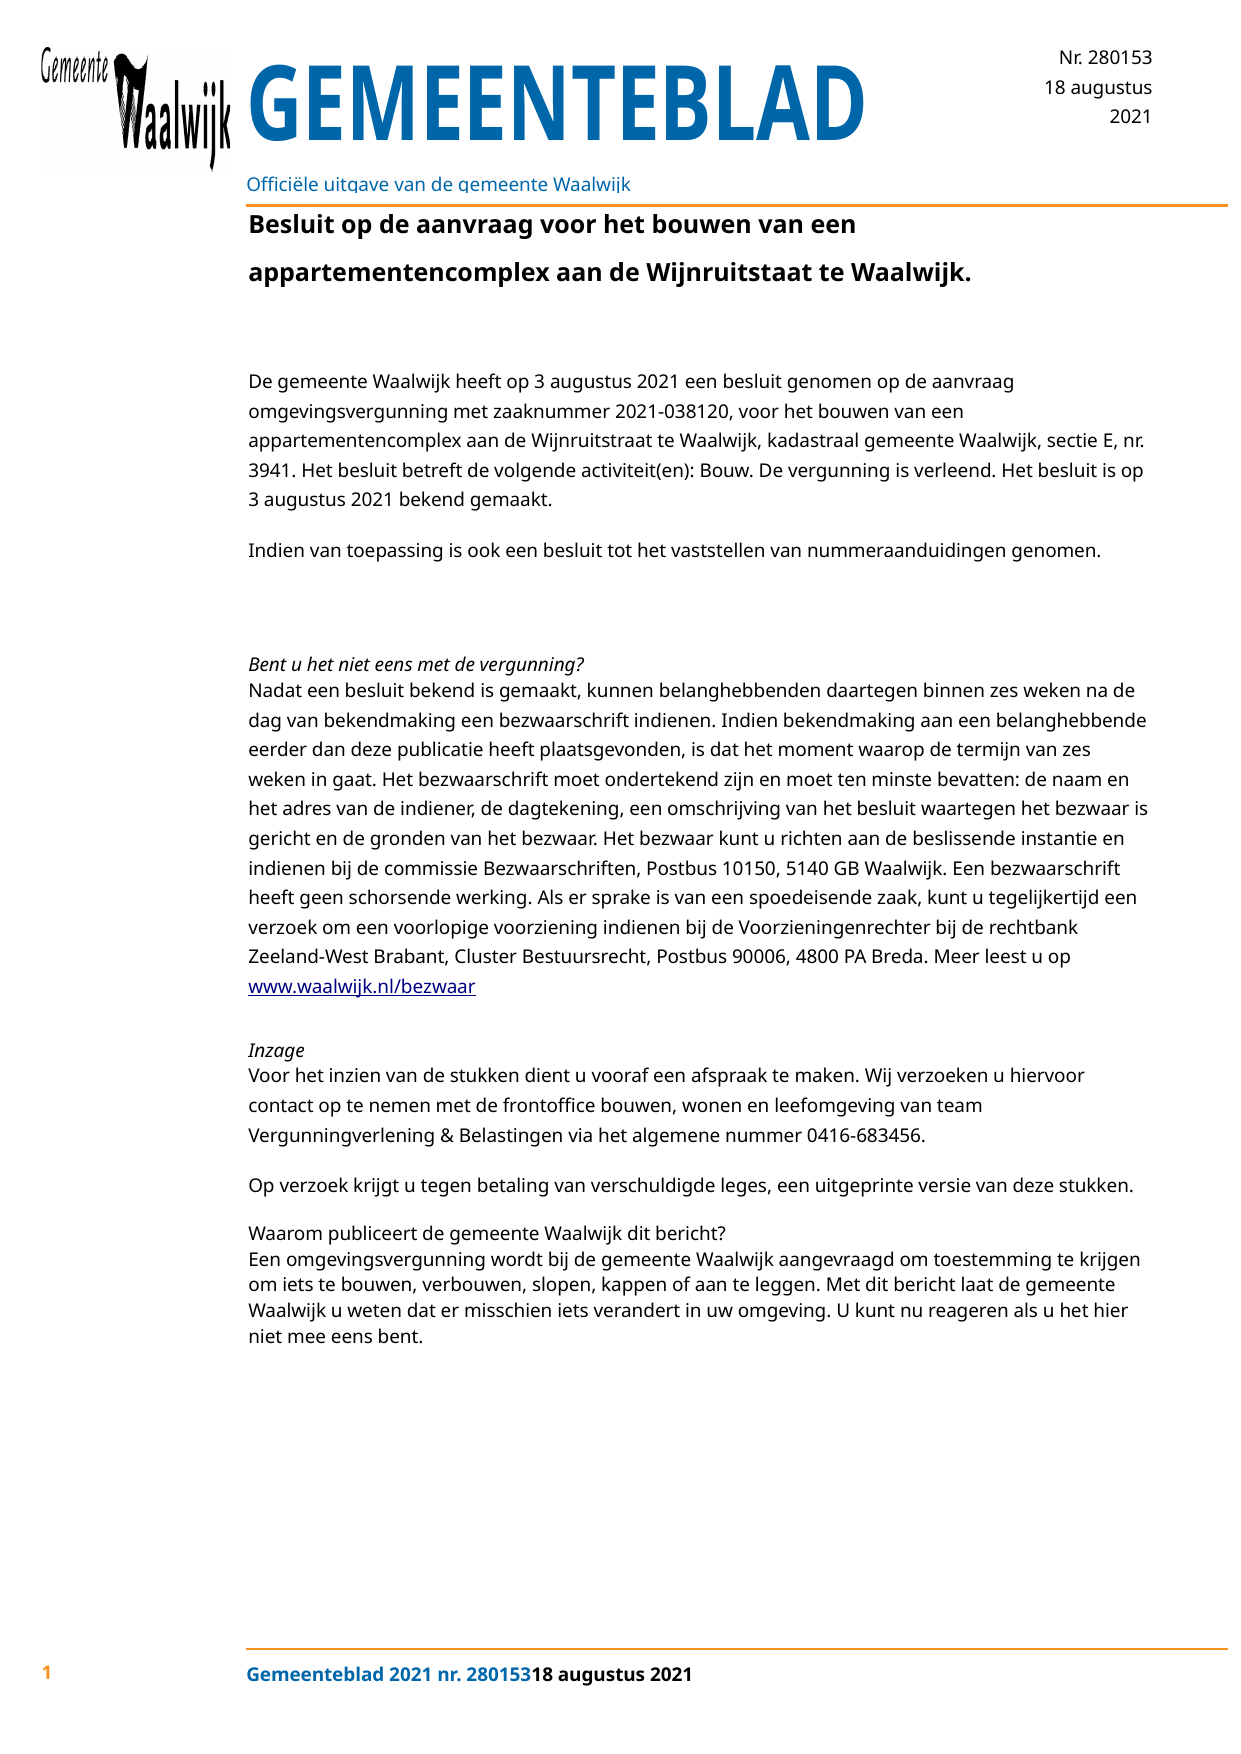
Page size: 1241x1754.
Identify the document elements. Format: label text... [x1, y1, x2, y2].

text Indien van toepassing is ook een besluit tot het vaststellen van nummeraanduidingen genomen. [248, 537, 1152, 563]
picture [41, 47, 231, 172]
text Waarom publiceert de gemeente Waalwijk dit bericht? [248, 1220, 1152, 1246]
text Inzage [248, 1037, 1152, 1063]
text Een omgevingsvergunning wordt bij de gemeente Waalwijk aangevraagd om toestemming te krijgen om iets te bouwen, verbouwen, slopen, kappen of aan te leggen. Met dit bericht laat de gemeente Waalwijk u weten dat er misschien iets verandert in uw omgeving. U kunt nu reageren als u het hier niet mee eens bent. [248, 1246, 1152, 1349]
text Voor het inzien van de stukken dient u vooraf een afspraak te maken. Wij verzoeken u hiervoor contact op te nemen met de frontoffice bouwen, wonen en leefomgeving van team Vergunningverlening & Belastingen via het algemene nummer 0416-683456. [248, 1063, 1152, 1148]
text Bent u het niet eens met de vergunning? [248, 651, 1152, 677]
text De gemeente Waalwijk heeft op 3 augustus 2021 een besluit genomen op de aanvraag omgevingsvergunning met zaaknummer 2021-038120, voor het bouwen van een appartementencomplex aan de Wijnruitstraat te Waalwijk, kadastraal gemeente Waalwijk, sectie E, nr. 3941. Het besluit betreft de volgende activiteit(en): Bouw. De vergunning is verleend. Het besluit is op 3 augustus 2021 bekend gemaakt. [248, 368, 1152, 512]
text Op verzoek krijgt u tegen betaling van verschuldigde leges, een uitgeprinte versie van deze stukken. [248, 1172, 1152, 1198]
text Nadat een besluit bekend is gemaakt, kunnen belanghebbenden daartegen binnen zes weken na de dag van bekendmaking een bezwaarschrift indienen. Indien bekendmaking aan een belanghebbende eerder dan deze publicatie heeft plaatsgevonden, is dat het moment waarop de termijn van zes weken in gaat. Het bezwaarschrift moet ondertekend zijn en moet ten minste bevatten: de naam en het adres van de indiener, de dagtekening, een omschrijving van het besluit waartegen het bezwaar is gericht en de gronden van het bezwaar. Het bezwaar kunt u richten aan de beslissende instantie en indienen bij de commissie Bezwaarschriften, Postbus 10150, 5140 GB Waalwijk. Een bezwaarschrift heeft geen schorsende werking. Als er sprake is van een spoedeisende zaak, kunt u tegelijkertijd een verzoek om een voorlopige voorziening indienen bij de Voorzieningenrechter bij de rechtbank Zeeland-West Brabant, Cluster Bestuursrecht, Postbus 90006, 4800 PA Breda. Meer leest u op www.waalwijk.nl/bezwaar [248, 677, 1152, 999]
text Besluit op de aanvraag voor het bouwen van een appartementencomplex aan de Wijnruitstaat te Waalwijk. [248, 207, 1152, 288]
